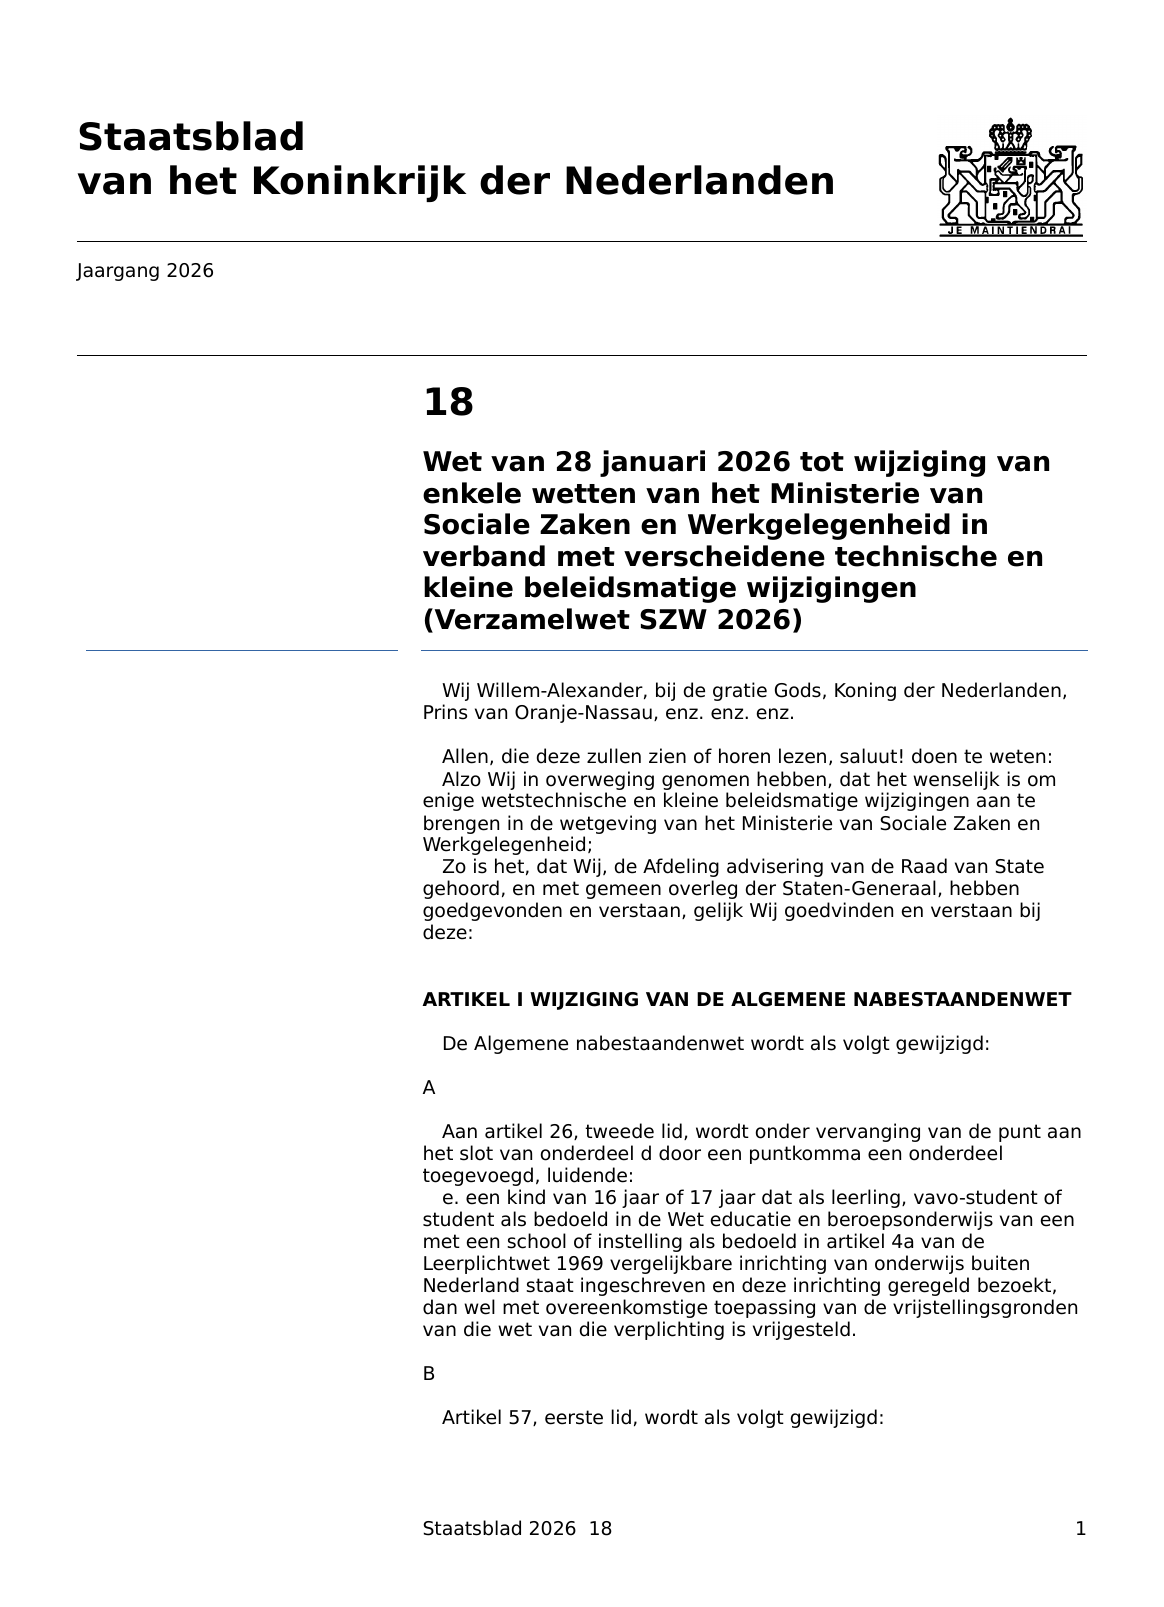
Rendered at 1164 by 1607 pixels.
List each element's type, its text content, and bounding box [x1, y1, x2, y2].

picture [936, 115, 1087, 240]
text B [422, 1363, 1087, 1385]
subtitle 18 [422, 381, 1087, 424]
text Allen, die deze zullen zien of horen lezen, saluut! doen te weten: [422, 746, 1087, 768]
text Wij Willem-Alexander, bij de gratie Gods, Koning der Nederlanden, Prins van Oranje-Nassau, enz. enz. enz. [422, 680, 1087, 724]
text e. een kind van 16 jaar of 17 jaar dat als leerling, vavo-student of student als bedoeld in de Wet educatie en beroepsonderwijs van een met een school of instelling als bedoeld in artikel 4a van de Leerplichtwet 1969 vergelijkbare inrichting van onderwijs buiten Nederland staat ingeschreven en deze inrichting geregeld bezoekt, dan wel met overeenkomstige toepassing van de vrijstellingsgronden van die wet van die verplichting is vrijgesteld. [422, 1187, 1087, 1341]
text Wet van 28 januari 2026 tot wijziging van enkele wetten van het Ministerie van Sociale Zaken en Werkgelegenheid in verband met verscheidene technische en kleine beleidsmatige wijzigingen (Verzamelwet SZW 2026) [422, 447, 1087, 636]
text Zo is het, dat Wij, de Afdeling advisering van de Raad van State gehoord, en met gemeen overleg der Staten-Generaal, hebben goedgevonden en verstaan, gelijk Wij goedvinden en verstaan bij deze: [422, 856, 1087, 944]
text Aan artikel 26, tweede lid, wordt onder vervanging van de punt aan het slot van onderdeel d door een puntkomma een onderdeel toegevoegd, luidende: [422, 1121, 1087, 1187]
subtitle ARTIKEL I WIJZIGING VAN DE ALGEMENE NABESTAANDENWET [422, 989, 1087, 1011]
table_cell Jaargang 2026 [77, 242, 1087, 355]
table_header Staatsblad van het Koninkrijk der Nederlanden [77, 100, 886, 241]
text A [422, 1077, 1087, 1099]
text Alzo Wij in overweging genomen hebben, dat het wenselijk is om enige wetstechnische en kleine beleidsmatige wijzigingen aan te brengen in de wetgeving van het Ministerie van Sociale Zaken en Werkgelegenheid; [422, 768, 1087, 856]
text De Algemene nabestaandenwet wordt als volgt gewijzigd: [422, 1033, 1087, 1055]
table_header [886, 100, 1087, 241]
text Artikel 57, eerste lid, wordt als volgt gewijzigd: [422, 1407, 1087, 1429]
